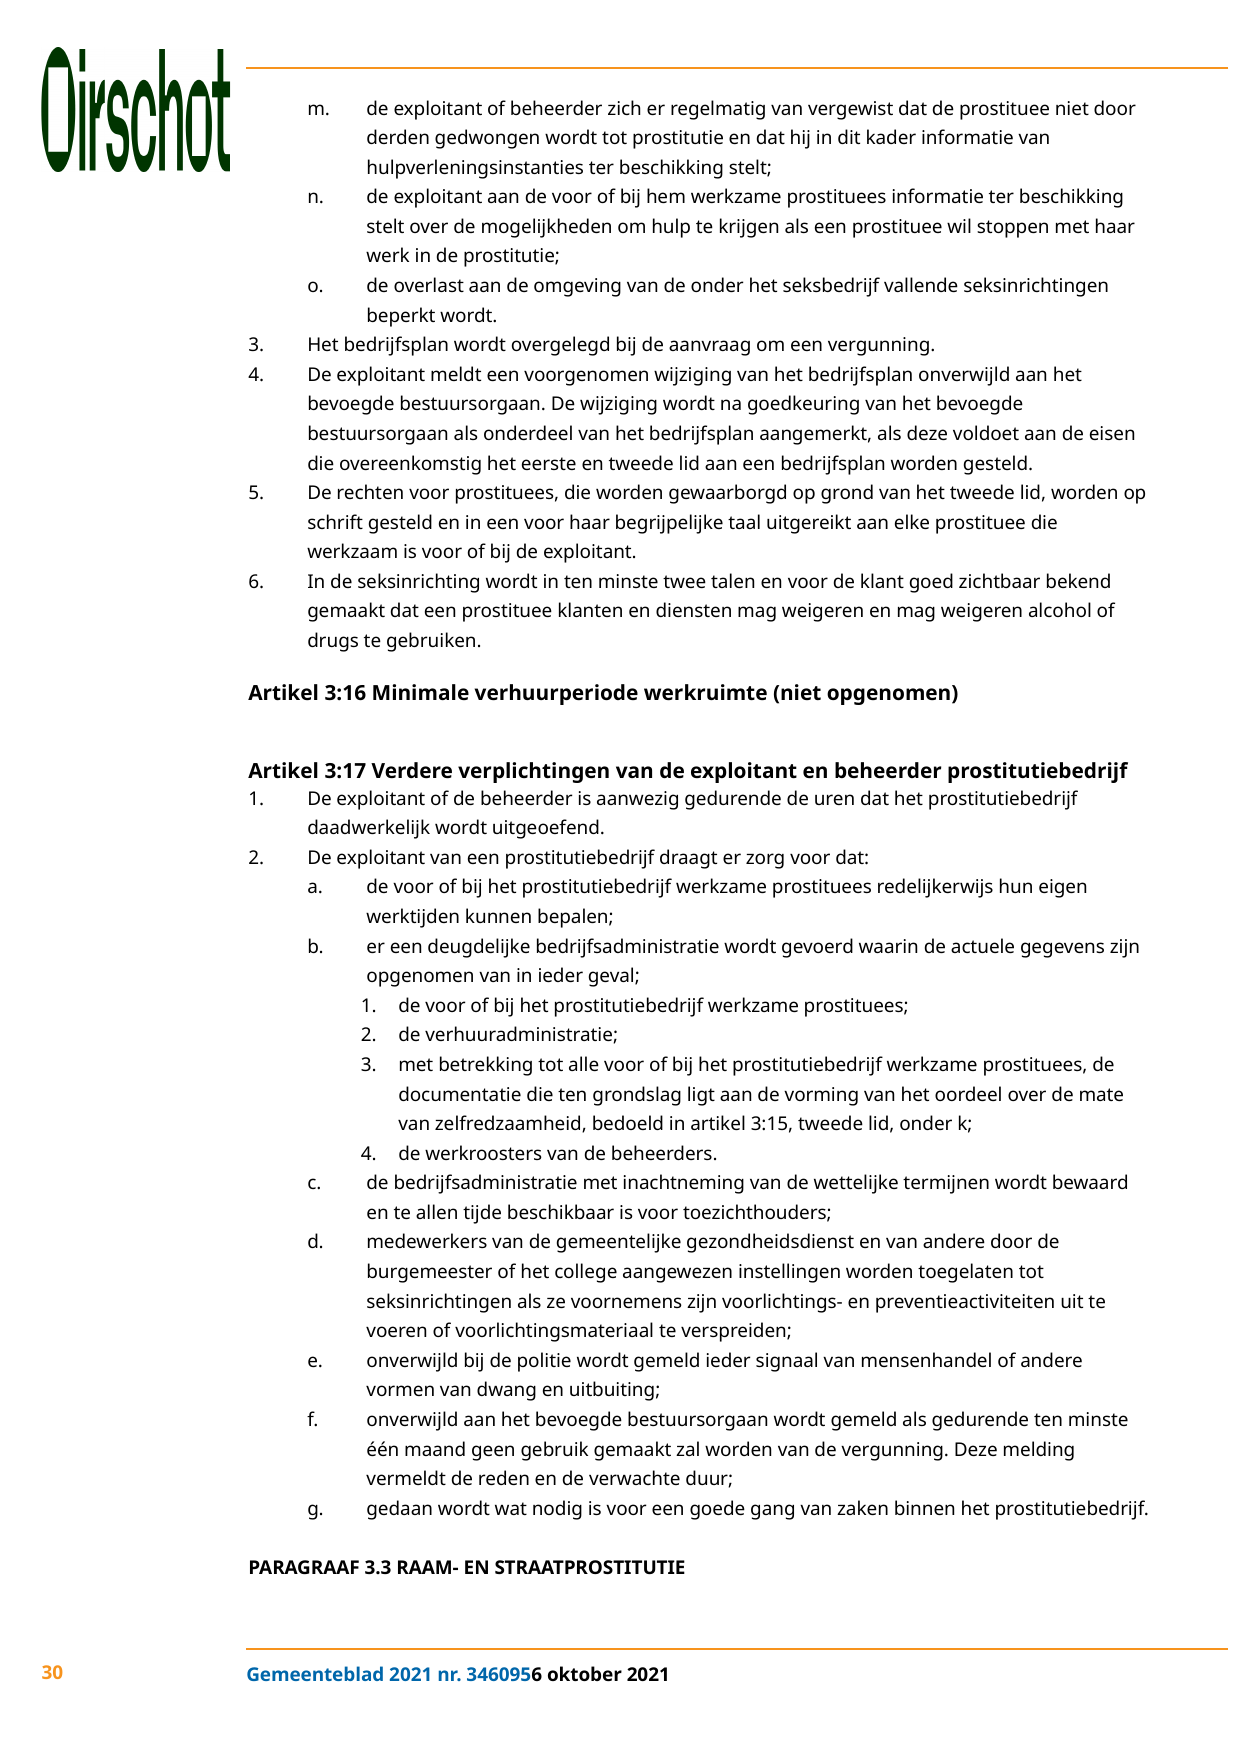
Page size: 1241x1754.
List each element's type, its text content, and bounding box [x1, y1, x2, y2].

text Artikel 3:16 Minimale verhuurperiode werkruimte (niet opgenomen) [248, 678, 1152, 706]
list de exploitant aan de voor of bij hem werkzame prostituees informatie ter beschikking stelt over de mogelijkheden om hulp te krijgen als een prostituee wil stoppen met haar werk in de prostitutie; [307, 183, 1152, 268]
list de voor of bij het prostitutiebedrijf werkzame prostituees; [361, 992, 1152, 1018]
picture [41, 47, 231, 172]
list De exploitant meldt een voorgenomen wijziging van het bedrijfsplan onverwijld aan het bevoegde bestuursorgaan. De wijziging wordt na goedkeuring van het bevoegde bestuursorgaan als onderdeel van het bedrijfsplan aangemerkt, als deze voldoet aan de eisen die overeenkomstig het eerste en tweede lid aan een bedrijfsplan worden gesteld. [248, 361, 1152, 476]
list De exploitant of de beheerder is aanwezig gedurende de uren dat het prostitutiebedrijf daadwerkelijk wordt uitgeoefend. [248, 785, 1152, 840]
list de verhuuradministratie; [361, 1022, 1152, 1047]
list de voor of bij het prostitutiebedrijf werkzame prostituees redelijkerwijs hun eigen werktijden kunnen bepalen; [307, 874, 1152, 929]
list de werkroosters van de beheerders. [361, 1140, 1152, 1166]
list er een deugdelijke bedrijfsadministratie wordt gevoerd waarin de actuele gegevens zijn opgenomen van in ieder geval; [307, 933, 1152, 988]
list de overlast aan de omgeving van de onder het seksbedrijf vallende seksinrichtingen beperkt wordt. [307, 272, 1152, 328]
list onverwijld bij de politie wordt gemeld ieder signaal van mensenhandel of andere vormen van dwang en uitbuiting; [307, 1347, 1152, 1402]
list gedaan wordt wat nodig is voor een goede gang van zaken binnen het prostitutiebedrijf. [307, 1495, 1152, 1521]
list De rechten voor prostituees, die worden gewaarborgd op grond van het tweede lid, worden op schrift gesteld en in een voor haar begrijpelijke taal uitgereikt aan elke prostituee die werkzaam is voor of bij de exploitant. [248, 479, 1152, 564]
list met betrekking tot alle voor of bij het prostitutiebedrijf werkzame prostituees, de documentatie die ten grondslag ligt aan de vorming van het oordeel over de mate van zelfredzaamheid, bedoeld in artikel 3:15, tweede lid, onder k; [361, 1051, 1152, 1136]
list de bedrijfsadministratie met inachtneming van de wettelijke termijnen wordt bewaard en te allen tijde beschikbaar is voor toezichthouders; [307, 1169, 1152, 1225]
text PARAGRAAF 3.3 RAAM- EN STRAATPROSTITUTIE [248, 1554, 1152, 1580]
list medewerkers van de gemeentelijke gezondheidsdienst en van andere door de burgemeester of het college aangewezen instellingen worden toegelaten tot seksinrichtingen als ze voornemens zijn voorlichtings- en preventieactiviteiten uit te voeren of voorlichtingsmateriaal te verspreiden; [307, 1229, 1152, 1343]
list De exploitant van een prostitutiebedrijf draagt er zorg voor dat: [248, 844, 1152, 870]
list de exploitant of beheerder zich er regelmatig van vergewist dat de prostituee niet door derden gedwongen wordt tot prostitutie en dat hij in dit kader informatie van hulpverleningsinstanties ter beschikking stelt; [307, 95, 1152, 180]
text Artikel 3:17 Verdere verplichtingen van de exploitant en beheerder prostitutiebedrijf [248, 757, 1152, 785]
list Het bedrijfsplan wordt overgelegd bij de aanvraag om een vergunning. [248, 331, 1152, 357]
list onverwijld aan het bevoegde bestuursorgaan wordt gemeld als gedurende ten minste één maand geen gebruik gemaakt zal worden van de vergunning. Deze melding vermeldt de reden en de verwachte duur; [307, 1406, 1152, 1491]
list In de seksinrichting wordt in ten minste twee talen en voor de klant goed zichtbaar bekend gemaakt dat een prostituee klanten en diensten mag weigeren en mag weigeren alcohol of drugs te gebruiken. [248, 568, 1152, 653]
